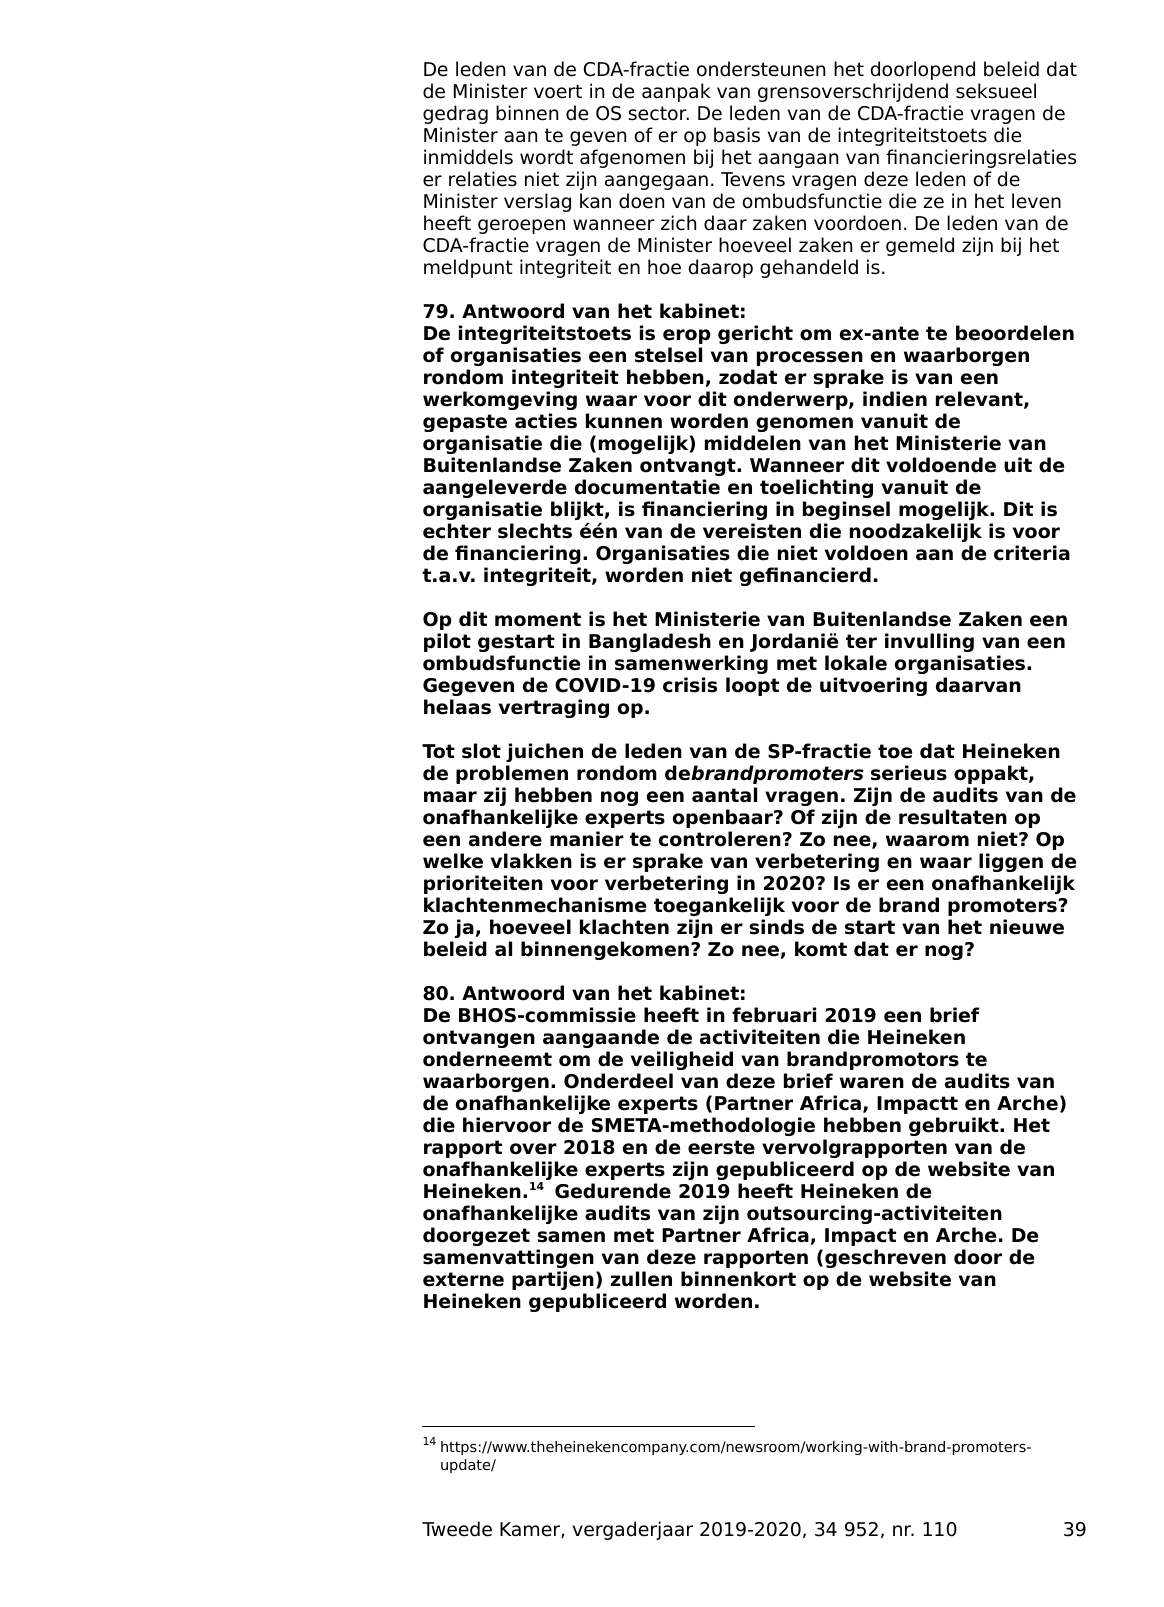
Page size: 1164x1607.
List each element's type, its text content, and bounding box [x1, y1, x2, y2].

text De integriteitstoets is erop gericht om ex-ante te beoordelen of organisaties een stelsel van processen en waarborgen rondom integriteit hebben, zodat er sprake is van een werkomgeving waar voor dit onderwerp, indien relevant, gepaste acties kunnen worden genomen vanuit de organisatie die (mogelijk) middelen van het Ministerie van Buitenlandse Zaken ontvangt. Wanneer dit voldoende uit de aangeleverde documentatie en toelichting vanuit de organisatie blijkt, is financiering in beginsel mogelijk. Dit is echter slechts één van de vereisten die noodzakelijk is voor de financiering. Organisaties die niet voldoen aan de criteria t.a.v. integriteit, worden niet gefinancierd. [422, 323, 1087, 587]
text Op dit moment is het Ministerie van Buitenlandse Zaken een pilot gestart in Bangladesh en Jordanië ter invulling van een ombudsfunctie in samenwerking met lokale organisaties. Gegeven de COVID-19 crisis loopt de uitvoering daarvan helaas vertraging op. [422, 609, 1087, 719]
text https://www.theheinekencompany.com/newsroom/working-with-brand-promoters-update/ [422, 1435, 1087, 1474]
text Tot slot juichen de leden van de SP-fractie toe dat Heineken de problemen rondom debrandpromoters serieus oppakt, maar zij hebben nog een aantal vragen. Zijn de audits van de onafhankelijke experts openbaar? Of zijn de resultaten op een andere manier te controleren? Zo nee, waarom niet? Op welke vlakken is er sprake van verbetering en waar liggen de prioriteiten voor verbetering in 2020? Is er een onafhankelijk klachtenmechanisme toegankelijk voor de brand promoters? Zo ja, hoeveel klachten zijn er sinds de start van het nieuwe beleid al binnengekomen? Zo nee, komt dat er nog? [422, 741, 1087, 961]
text De leden van de CDA-fractie ondersteunen het doorlopend beleid dat de Minister voert in de aanpak van grensoverschrijdend seksueel gedrag binnen de OS sector. De leden van de CDA-fractie vragen de Minister aan te geven of er op basis van de integriteitstoets die inmiddels wordt afgenomen bij het aangaan van financieringsrelaties er relaties niet zijn aangegaan. Tevens vragen deze leden of de Minister verslag kan doen van de ombudsfunctie die ze in het leven heeft geroepen wanneer zich daar zaken voordoen. De leden van de CDA-fractie vragen de Minister hoeveel zaken er gemeld zijn bij het meldpunt integriteit en hoe daarop gehandeld is. [422, 59, 1087, 279]
text 80. Antwoord van het kabinet: [422, 983, 1087, 1005]
text De BHOS-commissie heeft in februari 2019 een brief ontvangen aangaande de activiteiten die Heineken onderneemt om de veiligheid van brandpromotors te waarborgen. Onderdeel van deze brief waren de audits van de onafhankelijke experts (Partner Africa, Impactt en Arche) die hiervoor de SMETA-methodologie hebben gebruikt. Het rapport over 2018 en de eerste vervolgrapporten van de onafhankelijke experts zijn gepubliceerd op de website van Heineken. Gedurende 2019 heeft Heineken de onafhankelijke audits van zijn outsourcing-activiteiten doorgezet samen met Partner Africa, Impact en Arche. De samenvattingen van deze rapporten (geschreven door de externe partijen) zullen binnenkort op de website van Heineken gepubliceerd worden. [422, 1005, 1087, 1313]
text 79. Antwoord van het kabinet: [422, 301, 1087, 323]
